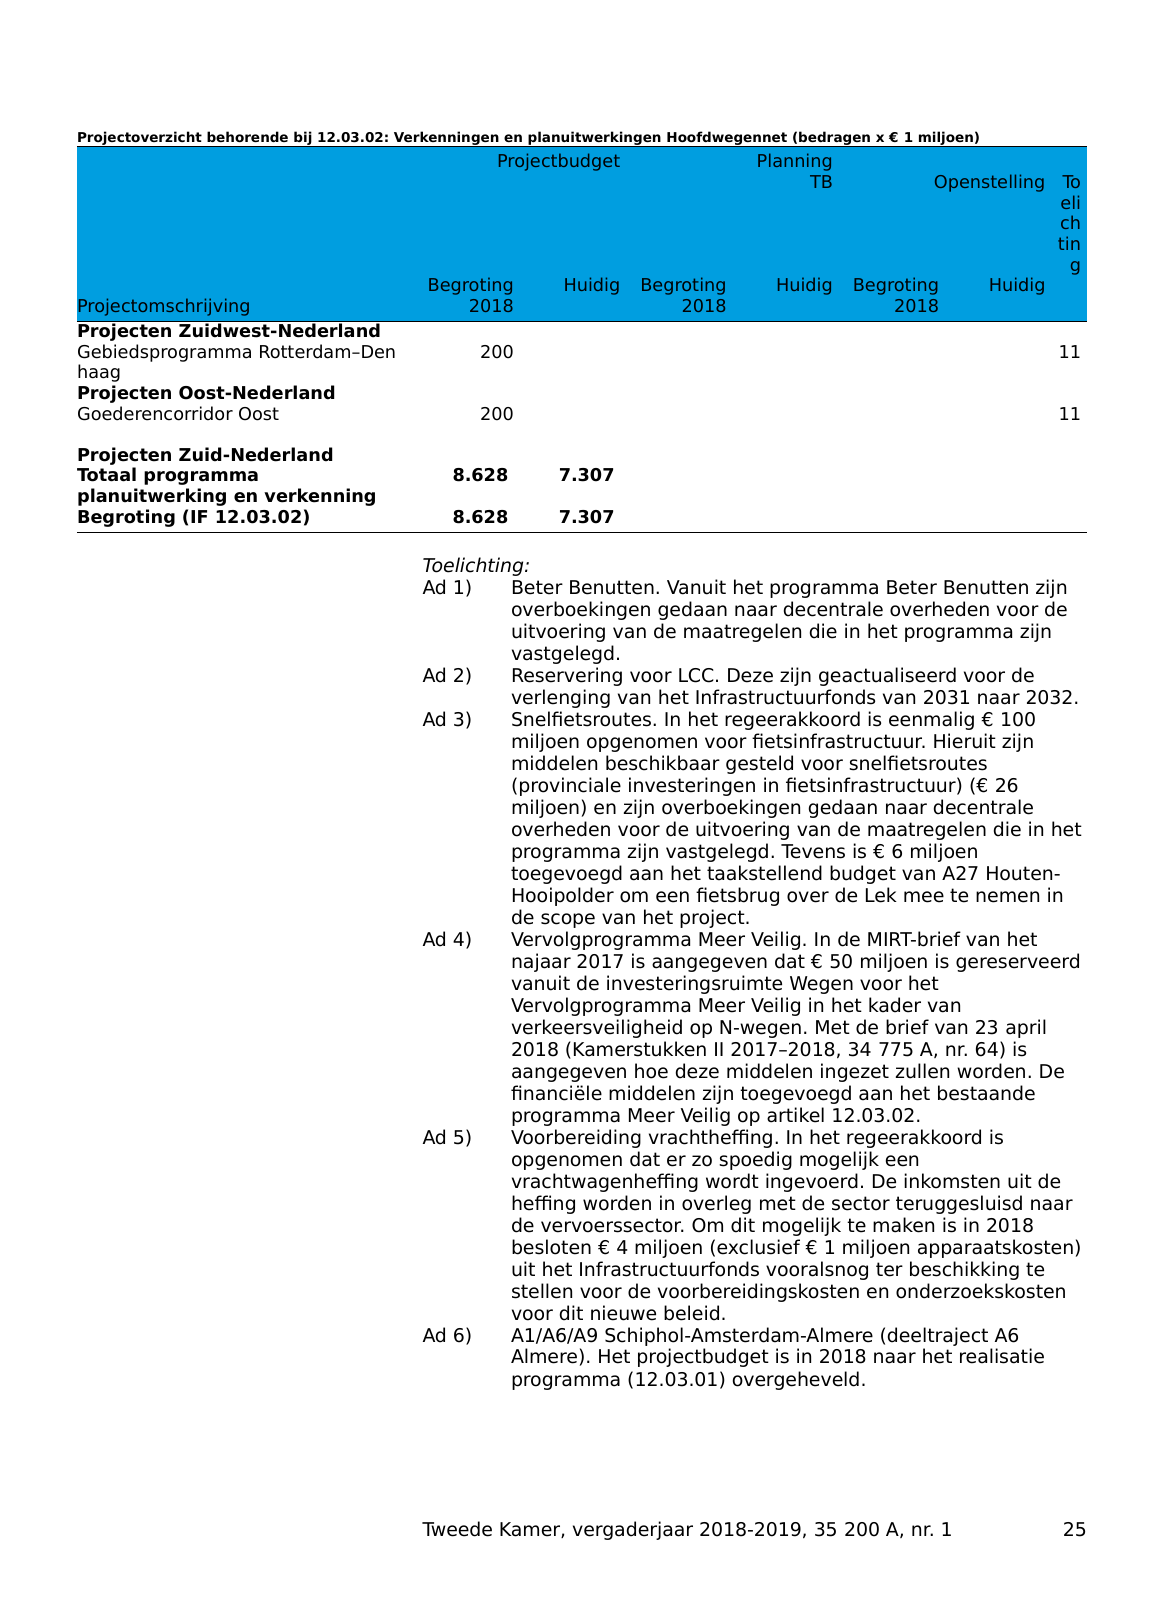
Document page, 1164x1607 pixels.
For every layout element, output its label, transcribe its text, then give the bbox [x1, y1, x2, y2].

table_cell Openstelling [839, 172, 1051, 275]
table_cell Projecten Oost-Nederland [77, 383, 413, 403]
table_cell [945, 404, 1051, 424]
table_cell [77, 275, 413, 296]
table_cell 2018 [839, 296, 945, 321]
table_cell Gebiedsprogramma Rotterdam–Den haag [77, 342, 413, 383]
text Ad 1) Beter Benutten. Vanuit het programma Beter Benutten zijn overboekingen gedaan naar decentrale overheden voor de uitvoering van de maatregelen die in het programma zijn vastgelegd. [422, 577, 1087, 665]
table_cell Huidig [945, 275, 1051, 296]
table_cell [626, 383, 732, 403]
table_cell [945, 465, 1051, 507]
table_cell [732, 342, 838, 383]
text Ad 3) Snelfietsroutes. In het regeerakkoord is eenmalig € 100 miljoen opgenomen voor fietsinfrastructuur. Hieruit zijn middelen beschikbaar gesteld voor snelfietsroutes (provinciale investeringen in fietsinfrastructuur) (€ 26 miljoen) en zijn overboekingen gedaan naar decentrale overheden voor de uitvoering van de maatregelen die in het programma zijn vastgelegd. Tevens is € 6 miljoen toegevoegd aan het taakstellend budget van A27 Houten-Hooipolder om een fietsbrug over de Lek mee te nemen in de scope van het project. [422, 709, 1087, 929]
table_cell [626, 424, 732, 445]
table_cell Huidig [520, 275, 626, 296]
table_cell [945, 383, 1051, 403]
table_cell 8.628 [413, 507, 520, 532]
subtitle Toelichting: [422, 555, 1087, 577]
table_cell [626, 507, 732, 532]
table_cell 8.628 [413, 465, 520, 507]
table_cell [945, 296, 1051, 321]
table_cell [1051, 445, 1087, 465]
table_cell [732, 507, 838, 532]
table_cell [839, 322, 945, 342]
table_cell [1051, 383, 1087, 403]
table_cell [520, 445, 626, 465]
table_cell [520, 322, 626, 342]
table_cell Goederencorridor Oost [77, 404, 413, 424]
table_cell [945, 342, 1051, 383]
table_cell Begroting [839, 275, 945, 296]
table_cell [626, 404, 732, 424]
table_cell Projectomschrijving [77, 296, 413, 321]
table_cell [1051, 147, 1087, 172]
table_cell [520, 383, 626, 403]
table_cell [520, 404, 626, 424]
table_cell [732, 296, 838, 321]
table_cell TB [626, 172, 838, 275]
table_cell [413, 322, 520, 342]
table_cell [77, 172, 413, 275]
table_cell [732, 445, 838, 465]
table_cell [1051, 424, 1087, 445]
table_cell 7.307 [520, 465, 626, 507]
text Ad 6) A1/A6/A9 Schiphol-Amsterdam-Almere (deeltraject A6 Almere). Het projectbudget is in 2018 naar het realisatie programma (12.03.01) overgeheveld. [422, 1324, 1087, 1390]
table_cell Totaal programma planuitwerking en verkenning [77, 465, 413, 507]
table_cell [945, 147, 1051, 172]
table_cell [839, 507, 945, 532]
table_cell [945, 322, 1051, 342]
table_cell [732, 404, 838, 424]
table_cell [839, 445, 945, 465]
table_cell Begroting [413, 275, 520, 296]
table_cell Huidig [732, 275, 838, 296]
table_cell Projectbudget [413, 147, 626, 172]
table_cell [520, 172, 626, 275]
table_cell [1051, 507, 1087, 532]
table_cell [732, 424, 838, 445]
table_cell 200 [413, 342, 520, 383]
table_cell [1051, 322, 1087, 342]
table_cell [1051, 296, 1087, 321]
text Ad 4) Vervolgprogramma Meer Veilig. In de MIRT-brief van het najaar 2017 is aangegeven dat € 50 miljoen is gereserveerd vanuit de investeringsruimte Wegen voor het Vervolgprogramma Meer Veilig in het kader van verkeersveiligheid op N-wegen. Met de brief van 23 april 2018 (Kamerstukken II 2017–2018, 34 775 A, nr. 64) is aangegeven hoe deze middelen ingezet zullen worden. De financiële middelen zijn toegevoegd aan het bestaande programma Meer Veilig op artikel 12.03.02. [422, 929, 1087, 1127]
table_cell Toelichting [1051, 172, 1087, 275]
table_cell 200 [413, 404, 520, 424]
table_cell [413, 424, 520, 445]
table_cell [1051, 465, 1087, 507]
table_cell Begroting [626, 275, 732, 296]
table_cell [839, 404, 945, 424]
table_cell [626, 445, 732, 465]
table_cell [945, 445, 1051, 465]
text Ad 5) Voorbereiding vrachtheffing. In het regeerakkoord is opgenomen dat er zo spoedig mogelijk een vrachtwagenheffing wordt ingevoerd. De inkomsten uit de heffing worden in overleg met de sector teruggesluisd naar de vervoerssector. Om dit mogelijk te maken is in 2018 besloten € 4 miljoen (exclusief € 1 miljoen apparaatskosten) uit het Infrastructuurfonds vooralsnog ter beschikking te stellen voor de voorbereidingskosten en onderzoekskosten voor dit nieuwe beleid. [422, 1127, 1087, 1324]
table_cell [839, 383, 945, 403]
table_cell [626, 322, 732, 342]
table_header Projectoverzicht behorende bij 12.03.02: Verkenningen en planuitwerkingen Hoofdwegennet (bedragen x € 1 miljoen) [77, 130, 1087, 146]
table_cell [413, 445, 520, 465]
table_cell [626, 465, 732, 507]
table_cell Begroting (IF 12.03.02) [77, 507, 413, 532]
table_cell [626, 342, 732, 383]
table_cell Projecten Zuidwest-Nederland [77, 322, 413, 342]
table_cell 7.307 [520, 507, 626, 532]
table_cell [520, 342, 626, 383]
table_cell Planning [626, 147, 838, 172]
table_cell [77, 147, 413, 172]
table_cell [413, 383, 520, 403]
table_cell [520, 424, 626, 445]
table_cell [520, 296, 626, 321]
text Ad 2) Reservering voor LCC. Deze zijn geactualiseerd voor de verlenging van het Infrastructuurfonds van 2031 naar 2032. [422, 665, 1087, 709]
table_cell [839, 424, 945, 445]
table_cell [732, 465, 838, 507]
table_cell [945, 424, 1051, 445]
table_cell Projecten Zuid-Nederland [77, 445, 413, 465]
table_cell [413, 172, 520, 275]
table_cell 11 [1051, 404, 1087, 424]
table_cell 2018 [413, 296, 520, 321]
table_cell 11 [1051, 342, 1087, 383]
table_cell [77, 424, 413, 445]
table_cell 2018 [626, 296, 732, 321]
table_cell [1051, 275, 1087, 296]
table_cell [732, 322, 838, 342]
table_cell [839, 147, 945, 172]
table_cell [839, 342, 945, 383]
table_cell [839, 465, 945, 507]
table_cell [945, 507, 1051, 532]
table_cell [732, 383, 838, 403]
